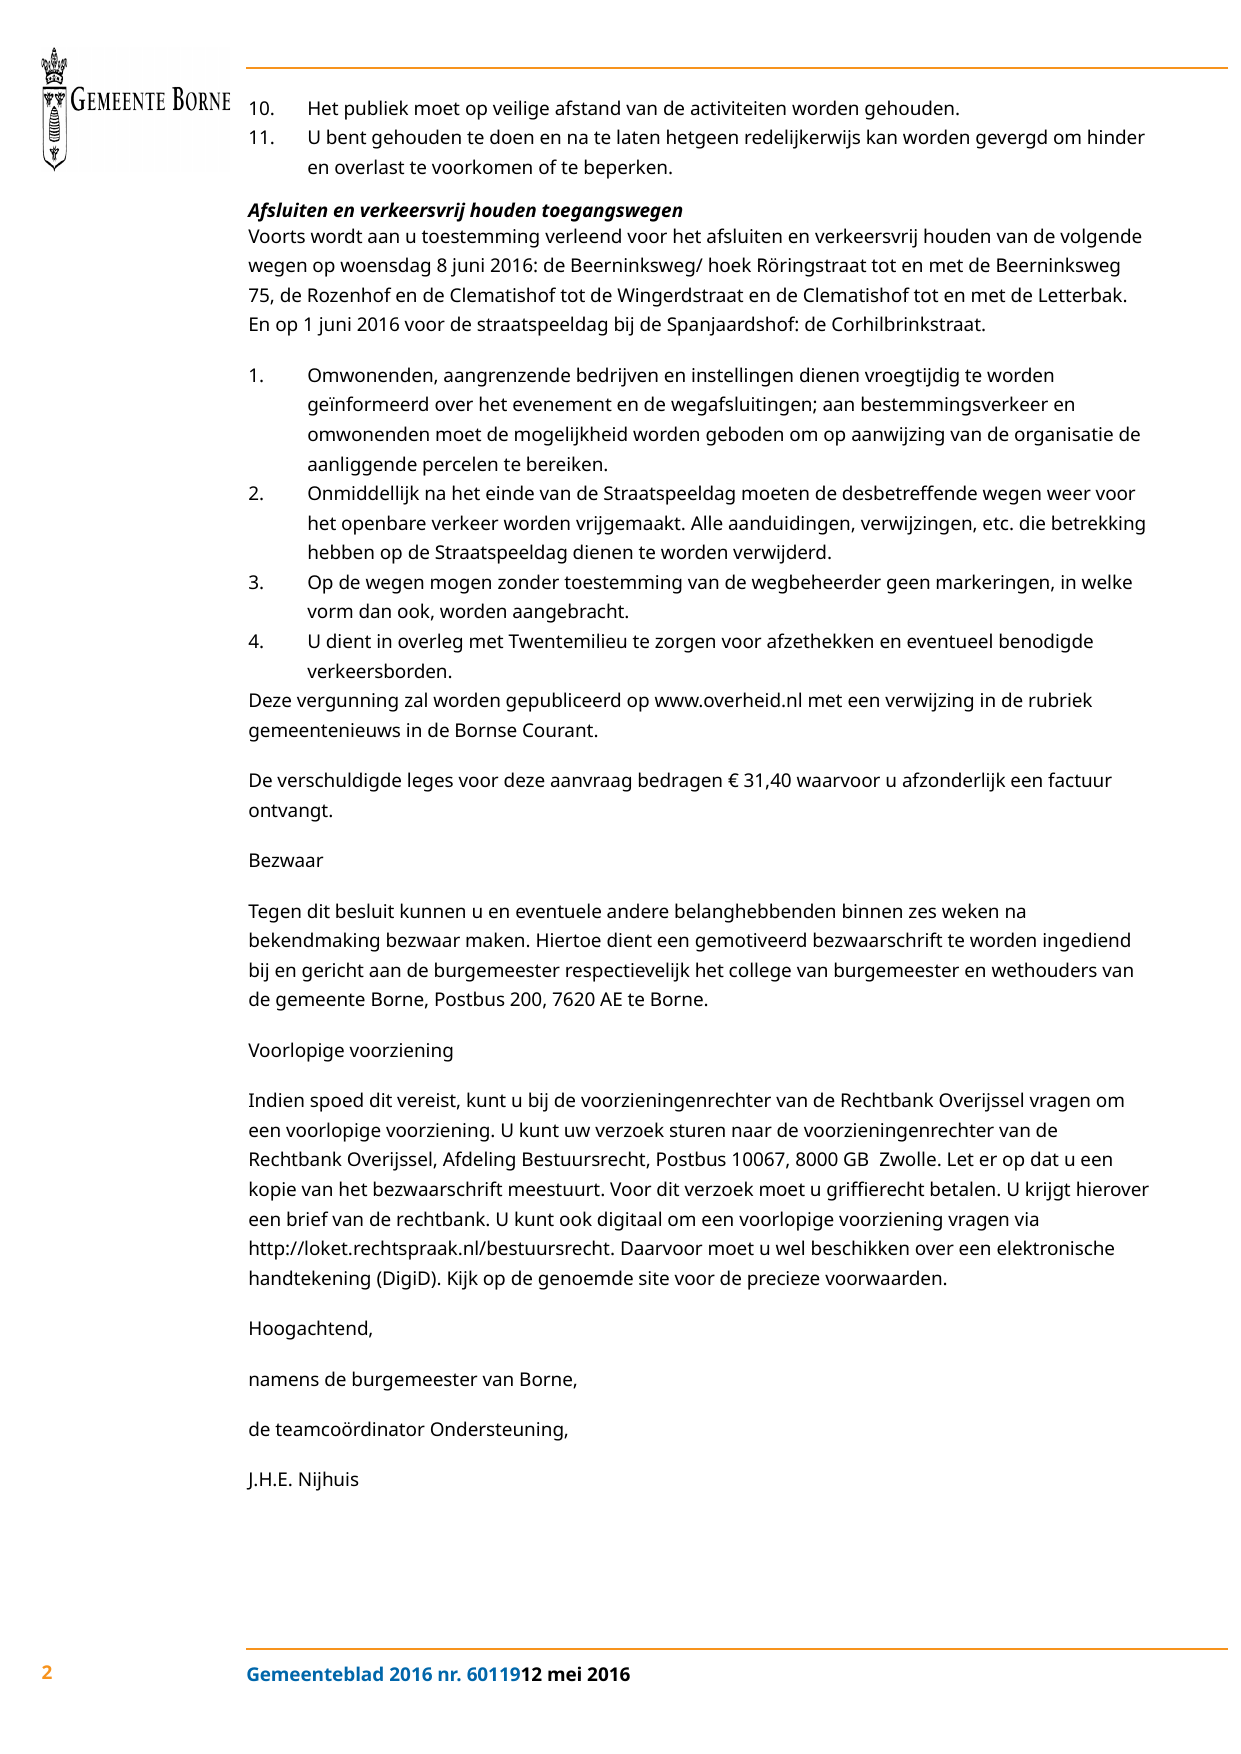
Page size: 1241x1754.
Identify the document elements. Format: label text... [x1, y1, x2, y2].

text de teamcoördinator Ondersteuning, [248, 1416, 1152, 1442]
text Indien spoed dit vereist, kunt u bij de voorzieningenrechter van de Rechtbank Overijssel vragen om een voorlopige voorziening. U kunt uw verzoek sturen naar de voorzieningenrechter van de Rechtbank Overijssel, Afdeling Bestuursrecht, Postbus 10067, 8000 GB Zwolle. Let er op dat u een kopie van het bezwaarschrift meestuurt. Voor dit verzoek moet u griffierecht betalen. U krijgt hierover een brief van de rechtbank. U kunt ook digitaal om een voorlopige voorziening vragen via http://loket.rechtspraak.nl/bestuursrecht. Daarvoor moet u wel beschikken over een elektronische handtekening (DigiD). Kijk op de genoemde site voor de precieze voorwaarden. [248, 1087, 1152, 1291]
text Hoogachtend, [248, 1315, 1152, 1341]
text Tegen dit besluit kunnen u en eventuele andere belanghebbenden binnen zes weken na bekendmaking bezwaar maken. Hiertoe dient een gemotiveerd bezwaarschrift te worden ingediend bij en gericht aan de burgemeester respectievelijk het college van burgemeester en wethouders van de gemeente Borne, Postbus 200, 7620 AE te Borne. [248, 898, 1152, 1012]
list U bent gehouden te doen en na te laten hetgeen redelijkerwijs kan worden gevergd om hinder en overlast te voorkomen of te beperken. [248, 124, 1152, 180]
text Deze vergunning zal worden gepubliceerd op www.overheid.nl met een verwijzing in de rubriek gemeentenieuws in de Bornse Courant. [248, 687, 1152, 743]
text J.H.E. Nijhuis [248, 1467, 1152, 1492]
text Voorlopige voorziening [248, 1037, 1152, 1063]
list Omwonenden, aangrenzende bedrijven en instellingen dienen vroegtijdig te worden geïnformeerd over het evenement en de wegafsluitingen; aan bestemmingsverkeer en omwonenden moet de mogelijkheid worden geboden om op aanwijzing van de organisatie de aanliggende percelen te bereiken. [248, 362, 1152, 476]
text Voorts wordt aan u toestemming verleend voor het afsluiten en verkeersvrij houden van de volgende wegen op woensdag 8 juni 2016: de Beerninksweg/ hoek Röringstraat tot en met de Beerninksweg 75, de Rozenhof en de Clematishof tot de Wingerdstraat en de Clematishof tot en met de Letterbak. En op 1 juni 2016 voor de straatspeeldag bij de Spanjaardshof: de Corhilbrinkstraat. [248, 223, 1152, 337]
text namens de burgemeester van Borne, [248, 1366, 1152, 1391]
text Afsluiten en verkeersvrij houden toegangswegen [248, 197, 1152, 223]
text De verschuldigde leges voor deze aanvraag bedragen € 31,40 waarvoor u afzonderlijk een factuur ontvangt. [248, 767, 1152, 823]
list Het publiek moet op veilige afstand van de activiteiten worden gehouden. [248, 95, 1152, 121]
text Bezwaar [248, 847, 1152, 873]
list Op de wegen mogen zonder toestemming van de wegbeheerder geen markeringen, in welke vorm dan ook, worden aangebracht. [248, 569, 1152, 624]
list U dient in overleg met Twentemilieu te zorgen voor afzethekken en eventueel benodigde verkeersborden. [248, 628, 1152, 683]
list Onmiddellijk na het einde van de Straatspeeldag moeten de desbetreffende wegen weer voor het openbare verkeer worden vrijgemaakt. Alle aanduidingen, verwijzingen, etc. die betrekking hebben op de Straatspeeldag dienen te worden verwijderd. [248, 480, 1152, 565]
picture [41, 47, 231, 172]
